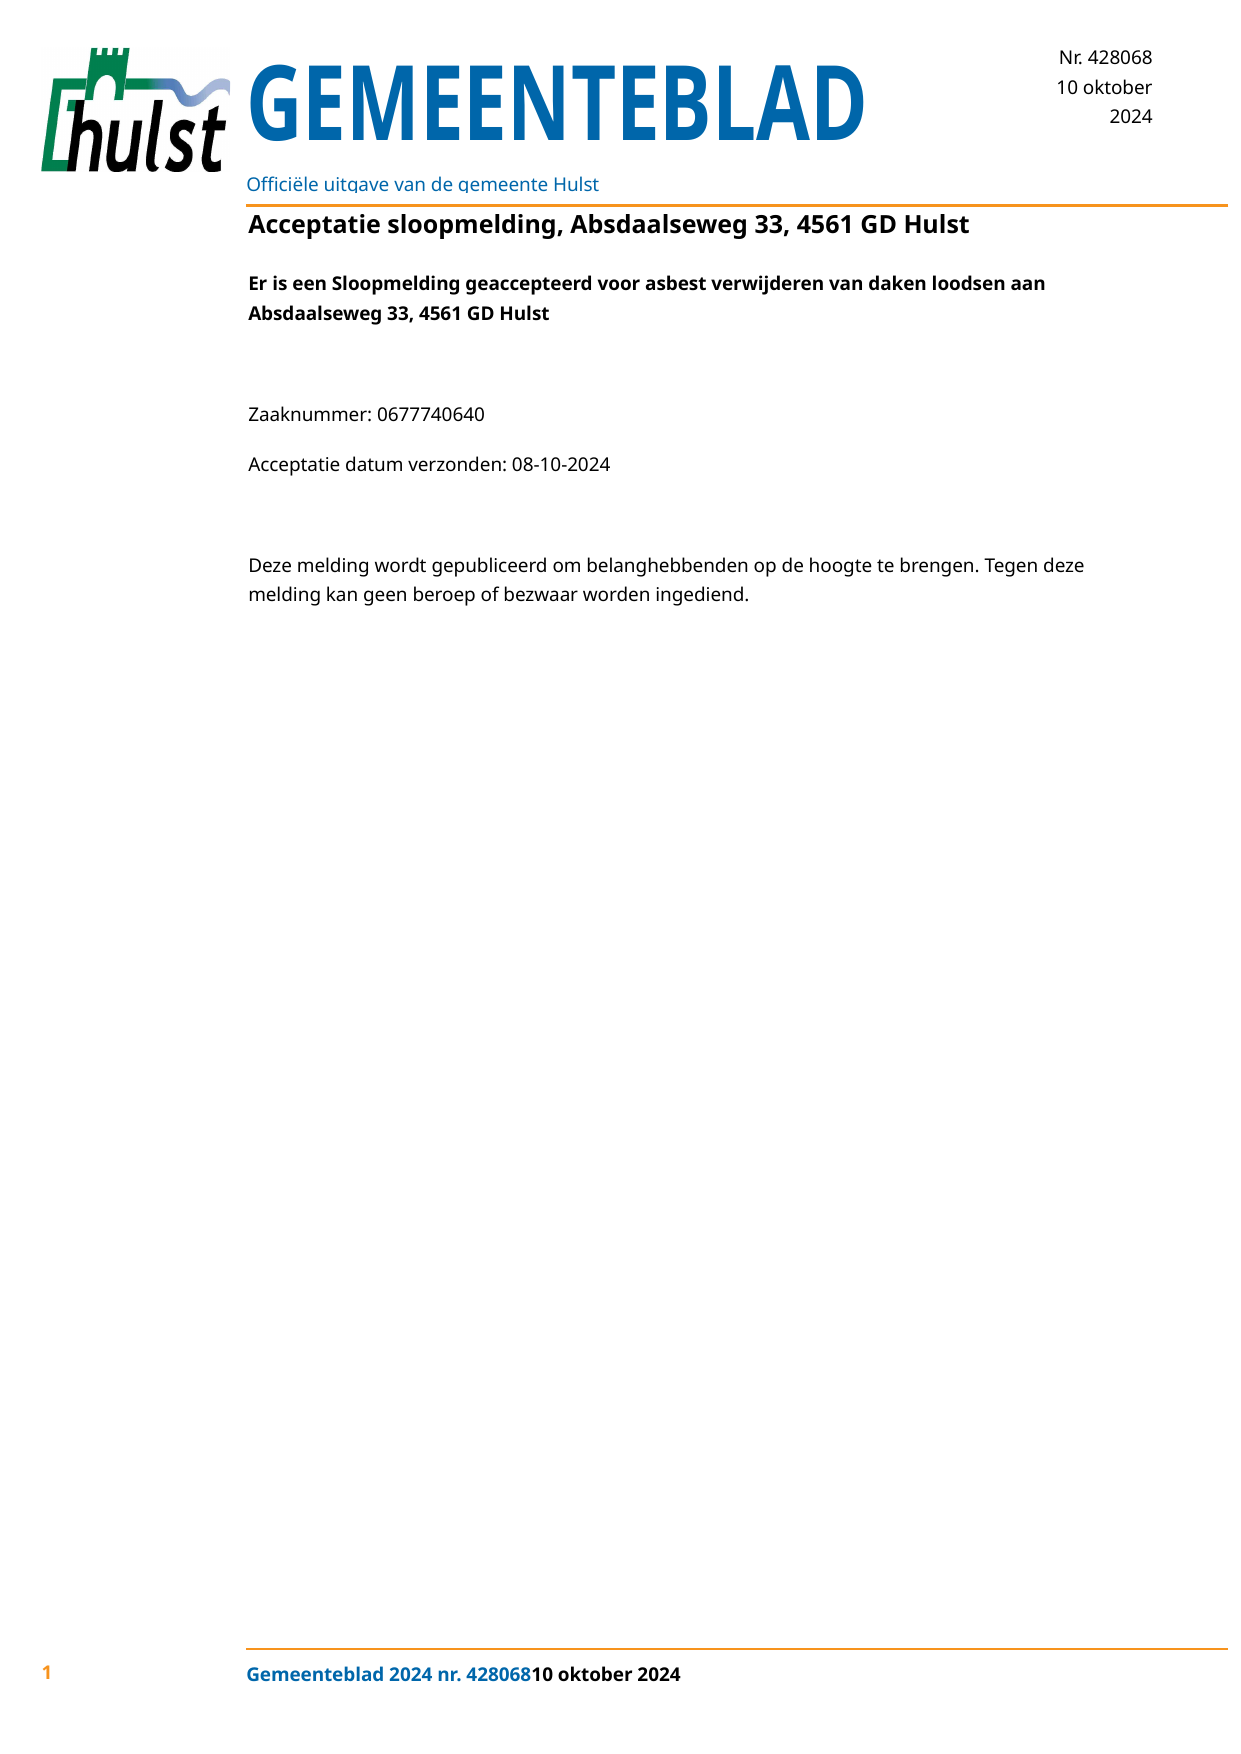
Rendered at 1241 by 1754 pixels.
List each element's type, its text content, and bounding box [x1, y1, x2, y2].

text Deze melding wordt gepubliceerd om belanghebbenden op de hoogte te brengen. Tegen deze melding kan geen beroep of bezwaar worden ingediend. [248, 552, 1152, 607]
text Zaaknummer: 0677740640 [248, 401, 1152, 426]
text Acceptatie sloopmelding, Absdaalseweg 33, 4561 GD Hulst [248, 207, 1152, 241]
text Er is een Sloopmelding geaccepteerd voor asbest verwijderen van daken loodsen aan Absdaalseweg 33, 4561 GD Hulst [248, 270, 1152, 326]
picture [41, 47, 231, 172]
text Acceptatie datum verzonden: 08-10-2024 [248, 451, 1152, 477]
